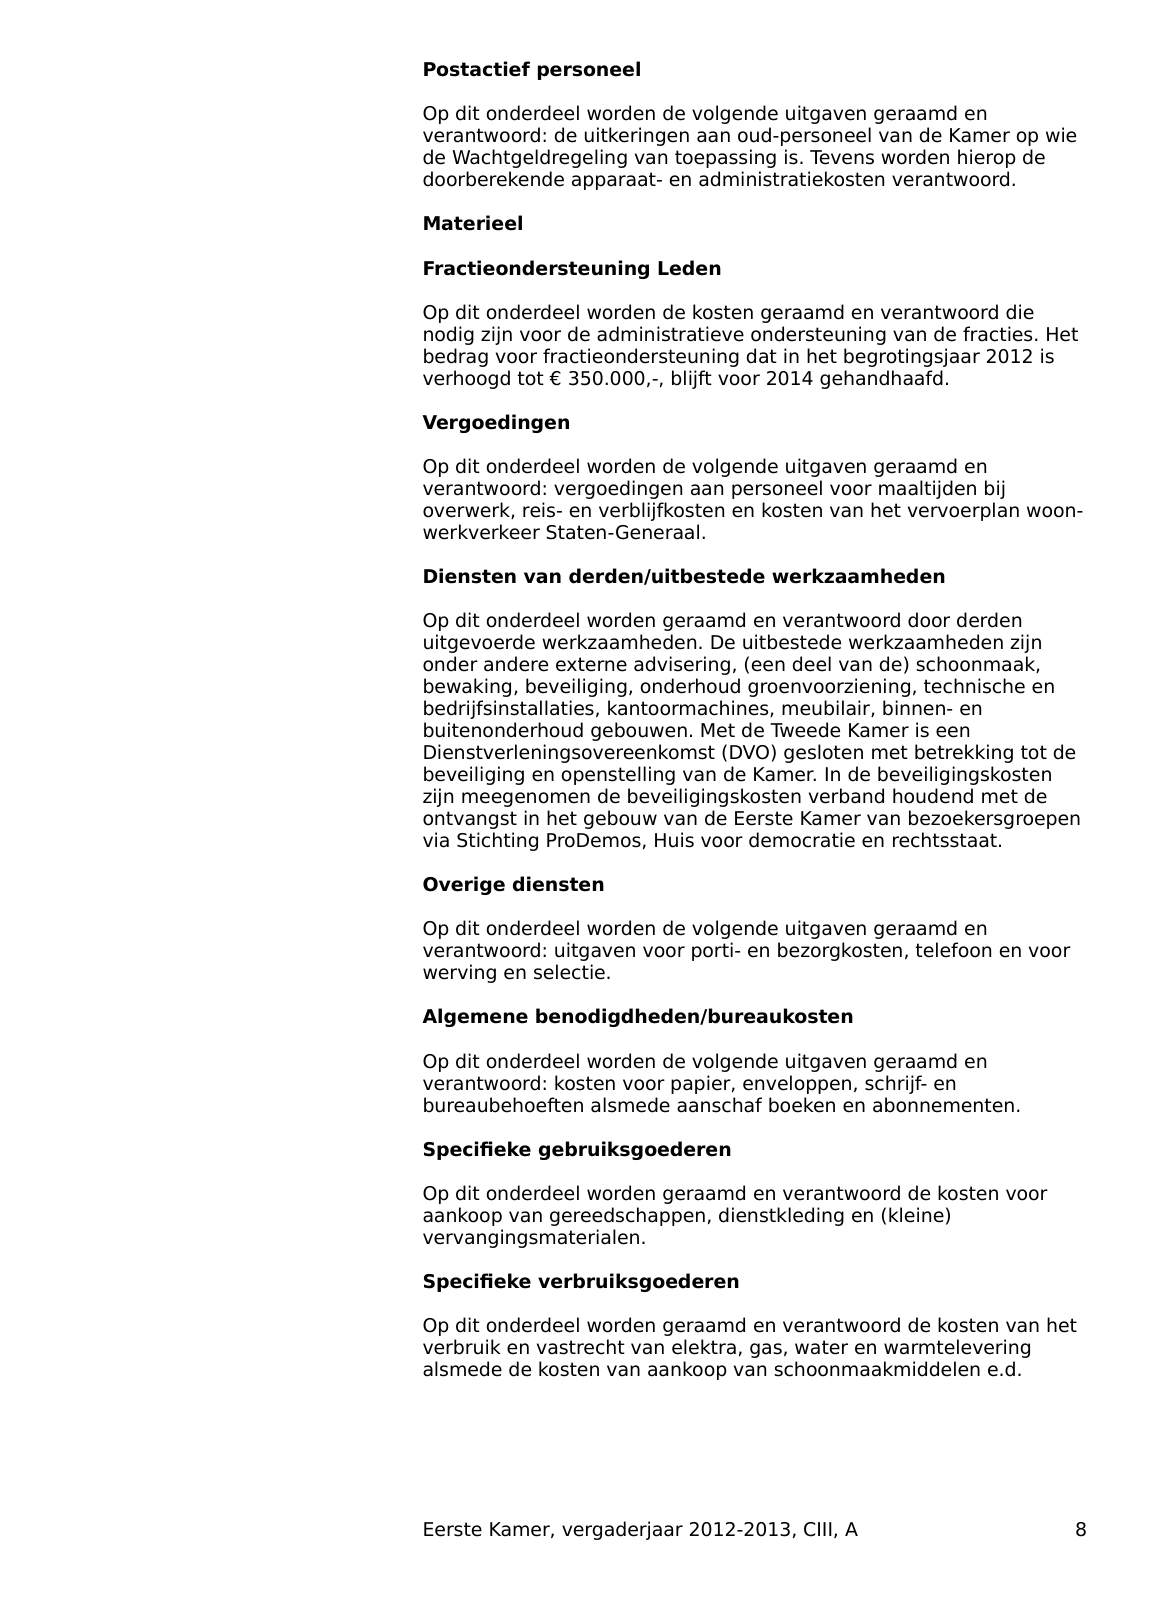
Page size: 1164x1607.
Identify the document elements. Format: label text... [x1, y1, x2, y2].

subtitle Diensten van derden/uitbestede werkzaamheden [422, 566, 1087, 588]
text Op dit onderdeel worden geraamd en verantwoord door derden uitgevoerde werkzaamheden. De uitbestede werkzaamheden zijn onder andere externe advisering, (een deel van de) schoonmaak, bewaking, beveiliging, onderhoud groenvoorziening, technische en bedrijfsinstallaties, kantoormachines, meubilair, binnen- en buitenonderhoud gebouwen. Met de Tweede Kamer is een Dienstverleningsovereenkomst (DVO) gesloten met betrekking tot de beveiliging en openstelling van de Kamer. In de beveiligingskosten zijn meegenomen de beveiligingskosten verband houdend met de ontvangst in het gebouw van de Eerste Kamer van bezoekersgroepen via Stichting ProDemos, Huis voor democratie en rechtsstaat. [422, 610, 1087, 852]
text Op dit onderdeel worden de volgende uitgaven geraamd en verantwoord: vergoedingen aan personeel voor maaltijden bij overwerk, reis- en verblijfkosten en kosten van het vervoerplan woon-werkverkeer Staten-Generaal. [422, 456, 1087, 544]
subtitle Materieel [422, 213, 1087, 235]
text Op dit onderdeel worden geraamd en verantwoord de kosten voor aankoop van gereedschappen, dienstkleding en (kleine) vervangingsmaterialen. [422, 1183, 1087, 1249]
subtitle Algemene benodigdheden/bureaukosten [422, 1006, 1087, 1028]
subtitle Vergoedingen [422, 412, 1087, 434]
text Op dit onderdeel worden de volgende uitgaven geraamd en verantwoord: de uitkeringen aan oud-personeel van de Kamer op wie de Wachtgeldregeling van toepassing is. Tevens worden hierop de doorberekende apparaat- en administratiekosten verantwoord. [422, 103, 1087, 191]
text Op dit onderdeel worden de volgende uitgaven geraamd en verantwoord: uitgaven voor porti- en bezorgkosten, telefoon en voor werving en selectie. [422, 918, 1087, 984]
subtitle Postactief personeel [422, 59, 1087, 81]
text Op dit onderdeel worden de kosten geraamd en verantwoord die nodig zijn voor de administratieve ondersteuning van de fracties. Het bedrag voor fractieondersteuning dat in het begrotingsjaar 2012 is verhoogd tot € 350.000,-, blijft voor 2014 gehandhaafd. [422, 302, 1087, 389]
subtitle Overige diensten [422, 874, 1087, 896]
text Op dit onderdeel worden geraamd en verantwoord de kosten van het verbruik en vastrecht van elektra, gas, water en warmtelevering alsmede de kosten van aankoop van schoonmaakmiddelen e.d. [422, 1315, 1087, 1381]
subtitle Specifieke verbruiksgoederen [422, 1271, 1087, 1293]
subtitle Specifieke gebruiksgoederen [422, 1139, 1087, 1161]
subtitle Fractieondersteuning Leden [422, 257, 1087, 279]
text Op dit onderdeel worden de volgende uitgaven geraamd en verantwoord: kosten voor papier, enveloppen, schrijf- en bureaubehoeften alsmede aanschaf boeken en abonnementen. [422, 1051, 1087, 1117]
